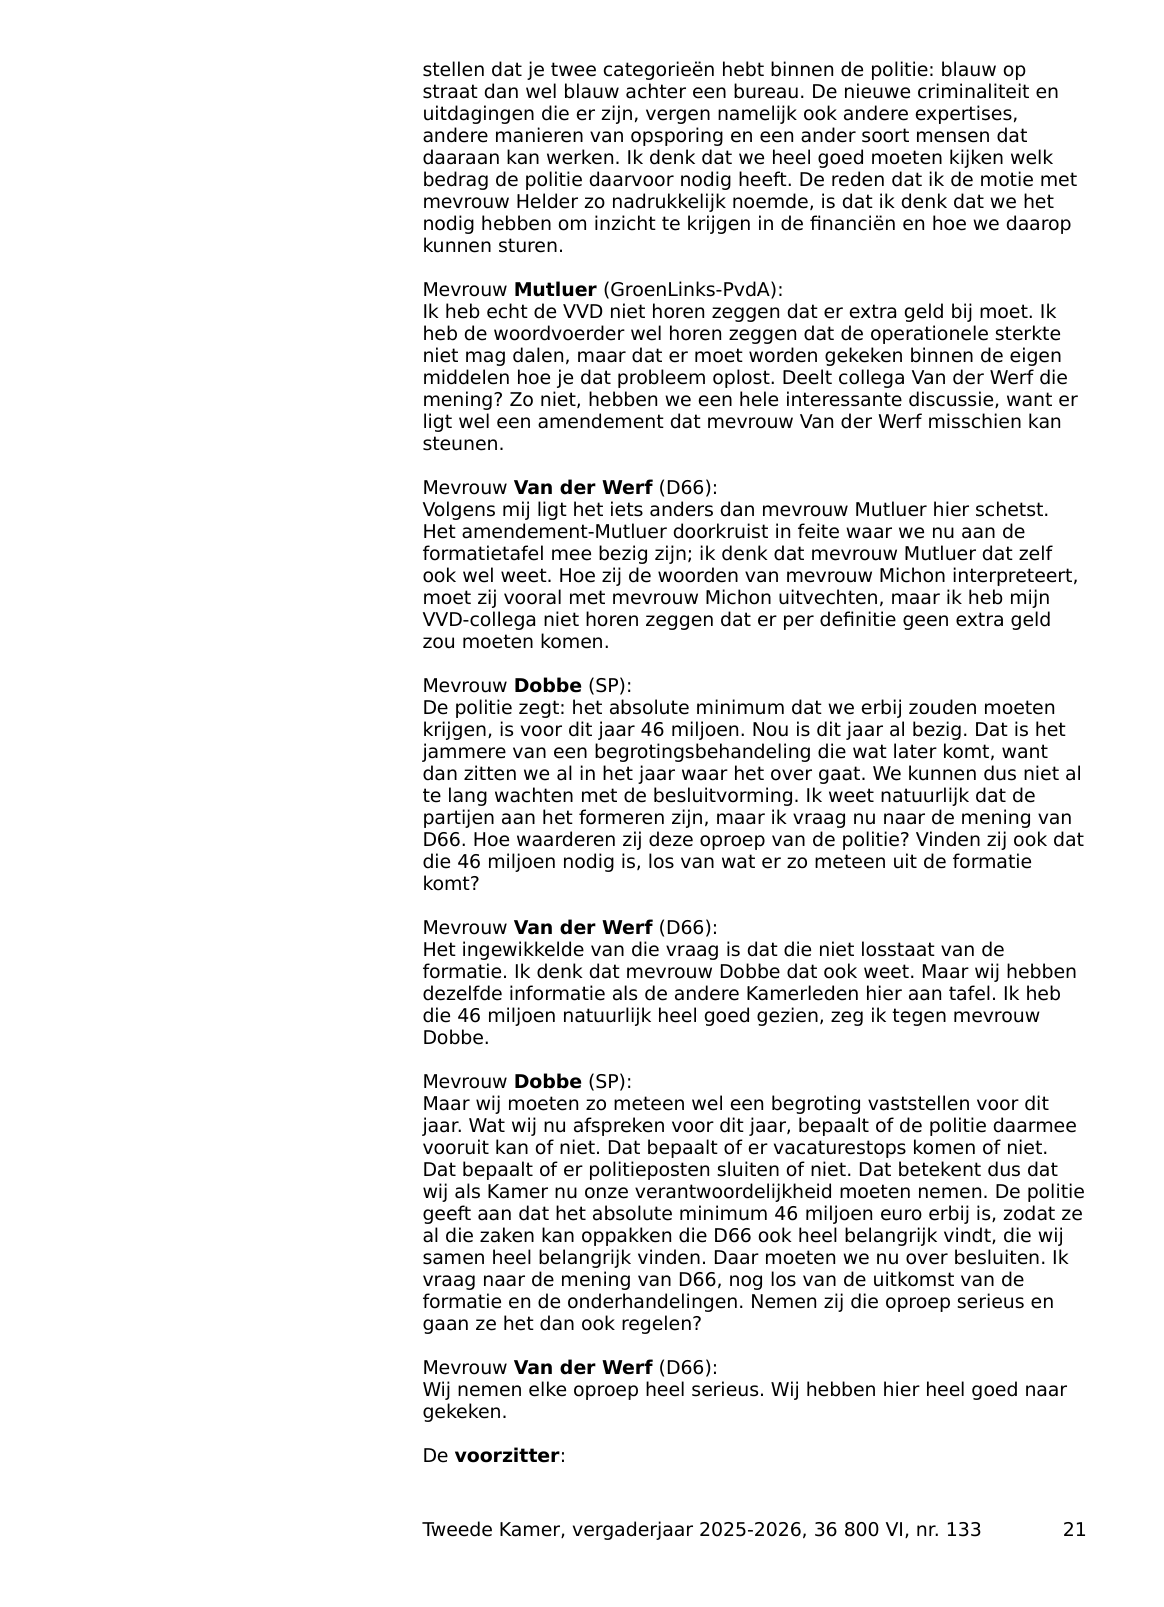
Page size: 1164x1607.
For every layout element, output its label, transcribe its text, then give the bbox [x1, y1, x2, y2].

text De politie zegt: het absolute minimum dat we erbij zouden moeten krijgen, is voor dit jaar 46 miljoen. Nou is dit jaar al bezig. Dat is het jammere van een begrotingsbehandeling die wat later komt, want dan zitten we al in het jaar waar het over gaat. We kunnen dus niet al te lang wachten met de besluitvorming. Ik weet natuurlijk dat de partijen aan het formeren zijn, maar ik vraag nu naar de mening van D66. Hoe waarderen zij deze oproep van de politie? Vinden zij ook dat die 46 miljoen nodig is, los van wat er zo meteen uit de formatie komt? [422, 697, 1087, 895]
text Volgens mij ligt het iets anders dan mevrouw Mutluer hier schetst. Het amendement-Mutluer doorkruist in feite waar we nu aan de formatietafel mee bezig zijn; ik denk dat mevrouw Mutluer dat zelf ook wel weet. Hoe zij de woorden van mevrouw Michon interpreteert, moet zij vooral met mevrouw Michon uitvechten, maar ik heb mijn VVD-collega niet horen zeggen dat er per definitie geen extra geld zou moeten komen. [422, 499, 1087, 653]
text Ik heb echt de VVD niet horen zeggen dat er extra geld bij moet. Ik heb de woordvoerder wel horen zeggen dat de operationele sterkte niet mag dalen, maar dat er moet worden gekeken binnen de eigen middelen hoe je dat probleem oplost. Deelt collega Van der Werf die mening? Zo niet, hebben we een hele interessante discussie, want er ligt wel een amendement dat mevrouw Van der Werf misschien kan steunen. [422, 301, 1087, 455]
text De voorzitter: [422, 1445, 1087, 1467]
text Mevrouw Van der Werf (D66): [422, 1357, 1087, 1379]
text Mevrouw Dobbe (SP): [422, 1071, 1087, 1093]
text Maar wij moeten zo meteen wel een begroting vaststellen voor dit jaar. Wat wij nu afspreken voor dit jaar, bepaalt of de politie daarmee vooruit kan of niet. Dat bepaalt of er vacaturestops komen of niet. Dat bepaalt of er politieposten sluiten of niet. Dat betekent dus dat wij als Kamer nu onze verantwoordelijkheid moeten nemen. De politie geeft aan dat het absolute minimum 46 miljoen euro erbij is, zodat ze al die zaken kan oppakken die D66 ook heel belangrijk vindt, die wij samen heel belangrijk vinden. Daar moeten we nu over besluiten. Ik vraag naar de mening van D66, nog los van de uitkomst van de formatie en de onderhandelingen. Nemen zij die oproep serieus en gaan ze het dan ook regelen? [422, 1093, 1087, 1335]
text Mevrouw Van der Werf (D66): [422, 477, 1087, 499]
text Wij nemen elke oproep heel serieus. Wij hebben hier heel goed naar gekeken. [422, 1379, 1087, 1423]
text stellen dat je twee categorieën hebt binnen de politie: blauw op straat dan wel blauw achter een bureau. De nieuwe criminaliteit en uitdagingen die er zijn, vergen namelijk ook andere expertises, andere manieren van opsporing en een ander soort mensen dat daaraan kan werken. Ik denk dat we heel goed moeten kijken welk bedrag de politie daarvoor nodig heeft. De reden dat ik de motie met mevrouw Helder zo nadrukkelijk noemde, is dat ik denk dat we het nodig hebben om inzicht te krijgen in de financiën en hoe we daarop kunnen sturen. [422, 59, 1087, 257]
text Mevrouw Van der Werf (D66): [422, 917, 1087, 939]
text Het ingewikkelde van die vraag is dat die niet losstaat van de formatie. Ik denk dat mevrouw Dobbe dat ook weet. Maar wij hebben dezelfde informatie als de andere Kamerleden hier aan tafel. Ik heb die 46 miljoen natuurlijk heel goed gezien, zeg ik tegen mevrouw Dobbe. [422, 939, 1087, 1049]
text Mevrouw Dobbe (SP): [422, 675, 1087, 697]
text Mevrouw Mutluer (GroenLinks-PvdA): [422, 279, 1087, 301]
